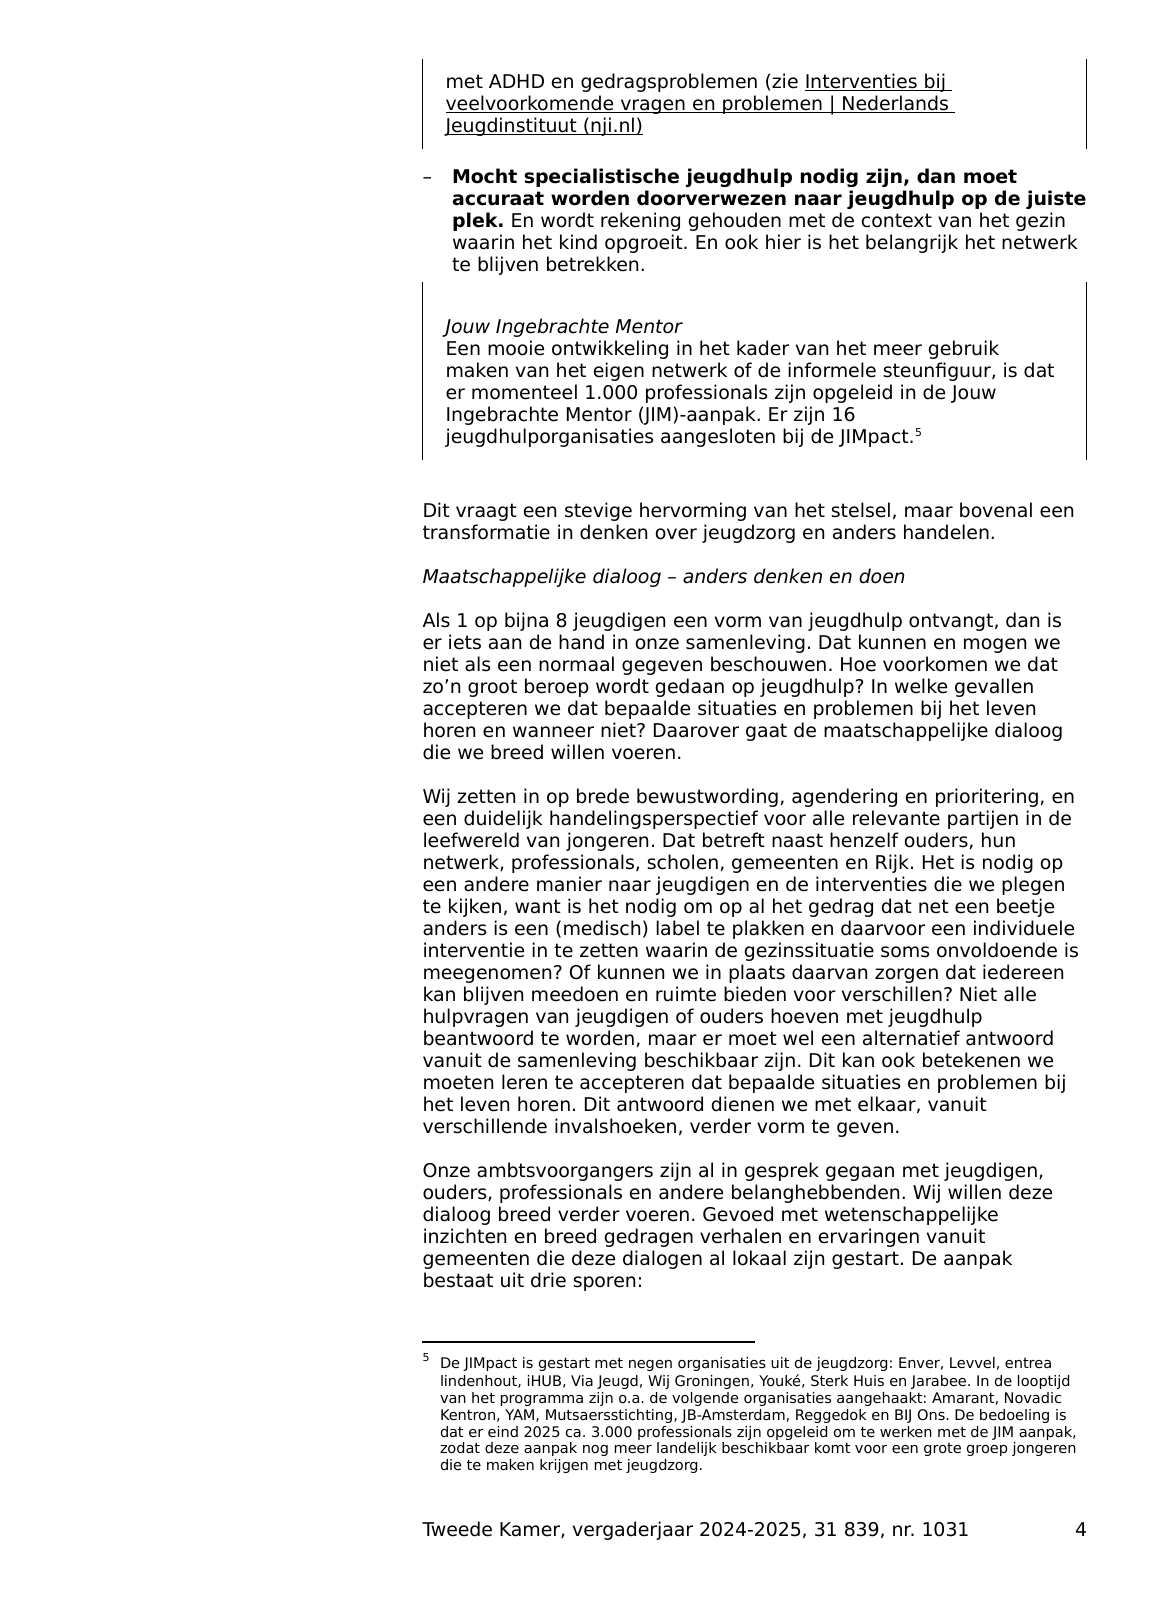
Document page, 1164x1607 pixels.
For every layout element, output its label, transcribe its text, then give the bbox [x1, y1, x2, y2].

table_header met ADHD en gedragsproblemen (zie Interventies bij veelvoorkomende vragen en problemen | Nederlands Jeugdinstituut (nji.nl) [423, 59, 1086, 148]
text Onze ambtsvoorgangers zijn al in gesprek gegaan met jeugdigen, ouders, professionals en andere belanghebbenden. Wij willen deze dialoog breed verder voeren. Gevoed met wetenschappelijke inzichten en breed gedragen verhalen en ervaringen vanuit gemeenten die deze dialogen al lokaal zijn gestart. De aanpak bestaat uit drie sporen: [422, 1160, 1087, 1292]
table_header Jouw Ingebrachte Mentor Een mooie ontwikkeling in het kader van het meer gebruik maken van het eigen netwerk of de informele steunfiguur, is dat er momenteel 1.000 professionals zijn opgeleid in de Jouw Ingebrachte Mentor (JIM)-aanpak. Er zijn 16 jeugdhulporganisaties aangesloten bij de JIMpact. [423, 282, 1086, 460]
text – Mocht specialistische jeugdhulp nodig zijn, dan moet accuraat worden doorverwezen naar jeugdhulp op de juiste plek. En wordt rekening gehouden met de context van het gezin waarin het kind opgroeit. En ook hier is het belangrijk het netwerk te blijven betrekken. [422, 166, 1087, 276]
text Wij zetten in op brede bewustwording, agendering en prioritering, en een duidelijk handelingsperspectief voor alle relevante partijen in de leefwereld van jongeren. Dat betreft naast henzelf ouders, hun netwerk, professionals, scholen, gemeenten en Rijk. Het is nodig op een andere manier naar jeugdigen en de interventies die we plegen te kijken, want is het nodig om op al het gedrag dat net een beetje anders is een (medisch) label te plakken en daarvoor een individuele interventie in te zetten waarin de gezinssituatie soms onvoldoende is meegenomen? Of kunnen we in plaats daarvan zorgen dat iedereen kan blijven meedoen en ruimte bieden voor verschillen? Niet alle hulpvragen van jeugdigen of ouders hoeven met jeugdhulp beantwoord te worden, maar er moet wel een alternatief antwoord vanuit de samenleving beschikbaar zijn. Dit kan ook betekenen we moeten leren te accepteren dat bepaalde situaties en problemen bij het leven horen. Dit antwoord dienen we met elkaar, vanuit verschillende invalshoeken, verder vorm te geven. [422, 786, 1087, 1138]
text Dit vraagt een stevige hervorming van het stelsel, maar bovenal een transformatie in denken over jeugdzorg en anders handelen. [422, 499, 1087, 543]
text Als 1 op bijna 8 jeugdigen een vorm van jeugdhulp ontvangt, dan is er iets aan de hand in onze samenleving. Dat kunnen en mogen we niet als een normaal gegeven beschouwen. Hoe voorkomen we dat zo’n groot beroep wordt gedaan op jeugdhulp? In welke gevallen accepteren we dat bepaalde situaties en problemen bij het leven horen en wanneer niet? Daarover gaat de maatschappelijke dialoog die we breed willen voeren. [422, 610, 1087, 764]
subtitle Maatschappelijke dialoog – anders denken en doen [422, 566, 1087, 588]
